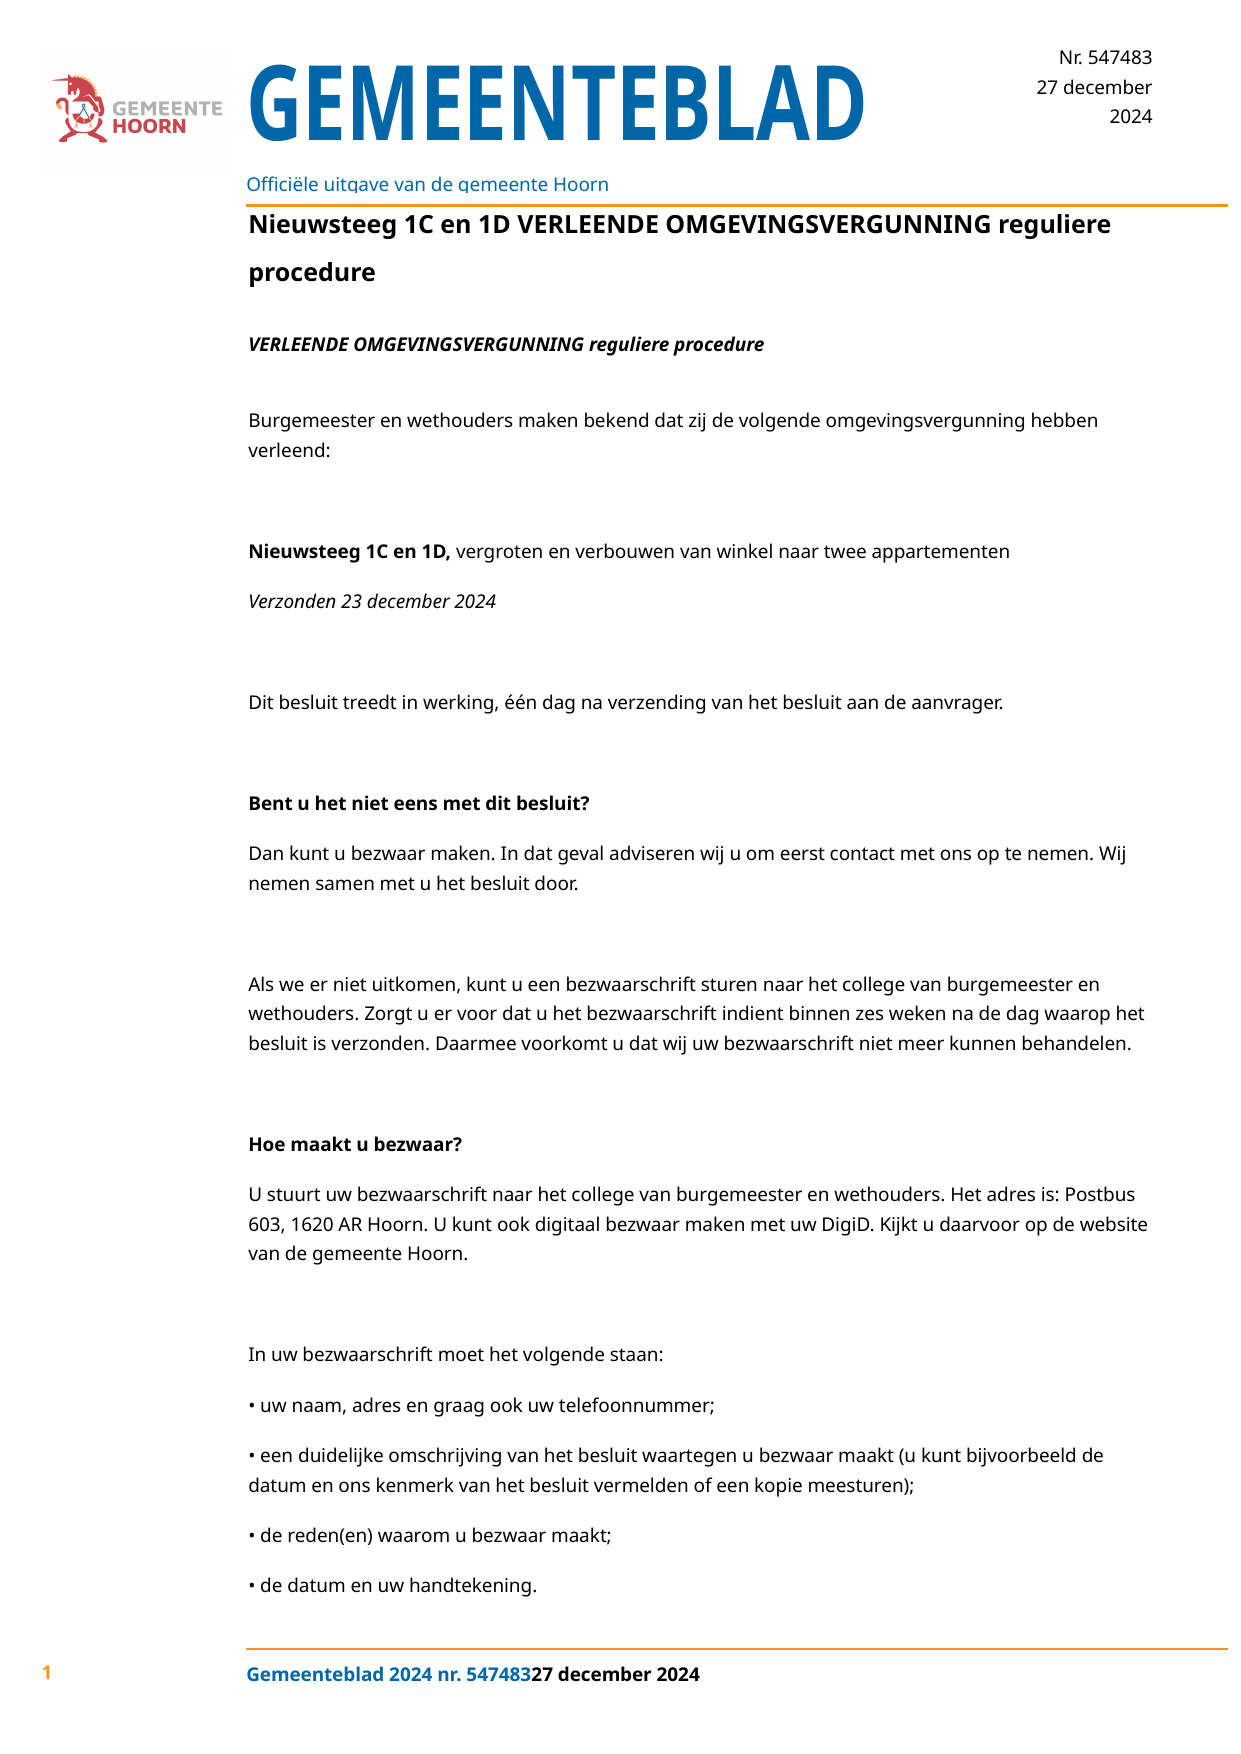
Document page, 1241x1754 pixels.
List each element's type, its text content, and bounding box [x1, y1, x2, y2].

text Nieuwsteeg 1C en 1D, vergroten en verbouwen van winkel naar twee appartementen [248, 538, 1152, 564]
picture [41, 47, 231, 172]
text In uw bezwaarschrift moet het volgende staan: [248, 1341, 1152, 1367]
text Als we er niet uitkomen, kunt u een bezwaarschrift sturen naar het college van burgemeester en wethouders. Zorgt u er voor dat u het bezwaarschrift indient binnen zes weken na de dag waarop het besluit is verzonden. Daarmee voorkomt u dat wij uw bezwaarschrift niet meer kunnen behandelen. [248, 971, 1152, 1056]
text Verzonden 23 december 2024 [248, 588, 1152, 614]
text Hoe maakt u bezwaar? [248, 1131, 1152, 1157]
text Nieuwsteeg 1C en 1D VERLEENDE OMGEVINGSVERGUNNING reguliere procedure [248, 207, 1152, 288]
text Dan kunt u bezwaar maken. In dat geval adviseren wij u om eerst contact met ons op te nemen. Wij nemen samen met u het besluit door. [248, 841, 1152, 896]
text • een duidelijke omschrijving van het besluit waartegen u bezwaar maakt (u kunt bijvoorbeeld de datum en ons kenmerk van het besluit vermelden of een kopie meesturen); [248, 1442, 1152, 1497]
text VERLEENDE OMGEVINGSVERGUNNING reguliere procedure [248, 331, 1152, 357]
text Burgemeester en wethouders maken bekend dat zij de volgende omgevingsvergunning hebben verleend: [248, 408, 1152, 463]
text • uw naam, adres en graag ook uw telefoonnummer; [248, 1392, 1152, 1417]
text Dit besluit treedt in werking, één dag na verzending van het besluit aan de aanvrager. [248, 689, 1152, 715]
text U stuurt uw bezwaarschrift naar het college van burgemeester en wethouders. Het adres is: Postbus 603, 1620 AR Hoorn. U kunt ook digitaal bezwaar maken met uw DigiD. Kijkt u daarvoor op de website van de gemeente Hoorn. [248, 1181, 1152, 1266]
text • de datum en uw handtekening. [248, 1573, 1152, 1598]
text Bent u het niet eens met dit besluit? [248, 790, 1152, 816]
text • de reden(en) waarom u bezwaar maakt; [248, 1522, 1152, 1548]
